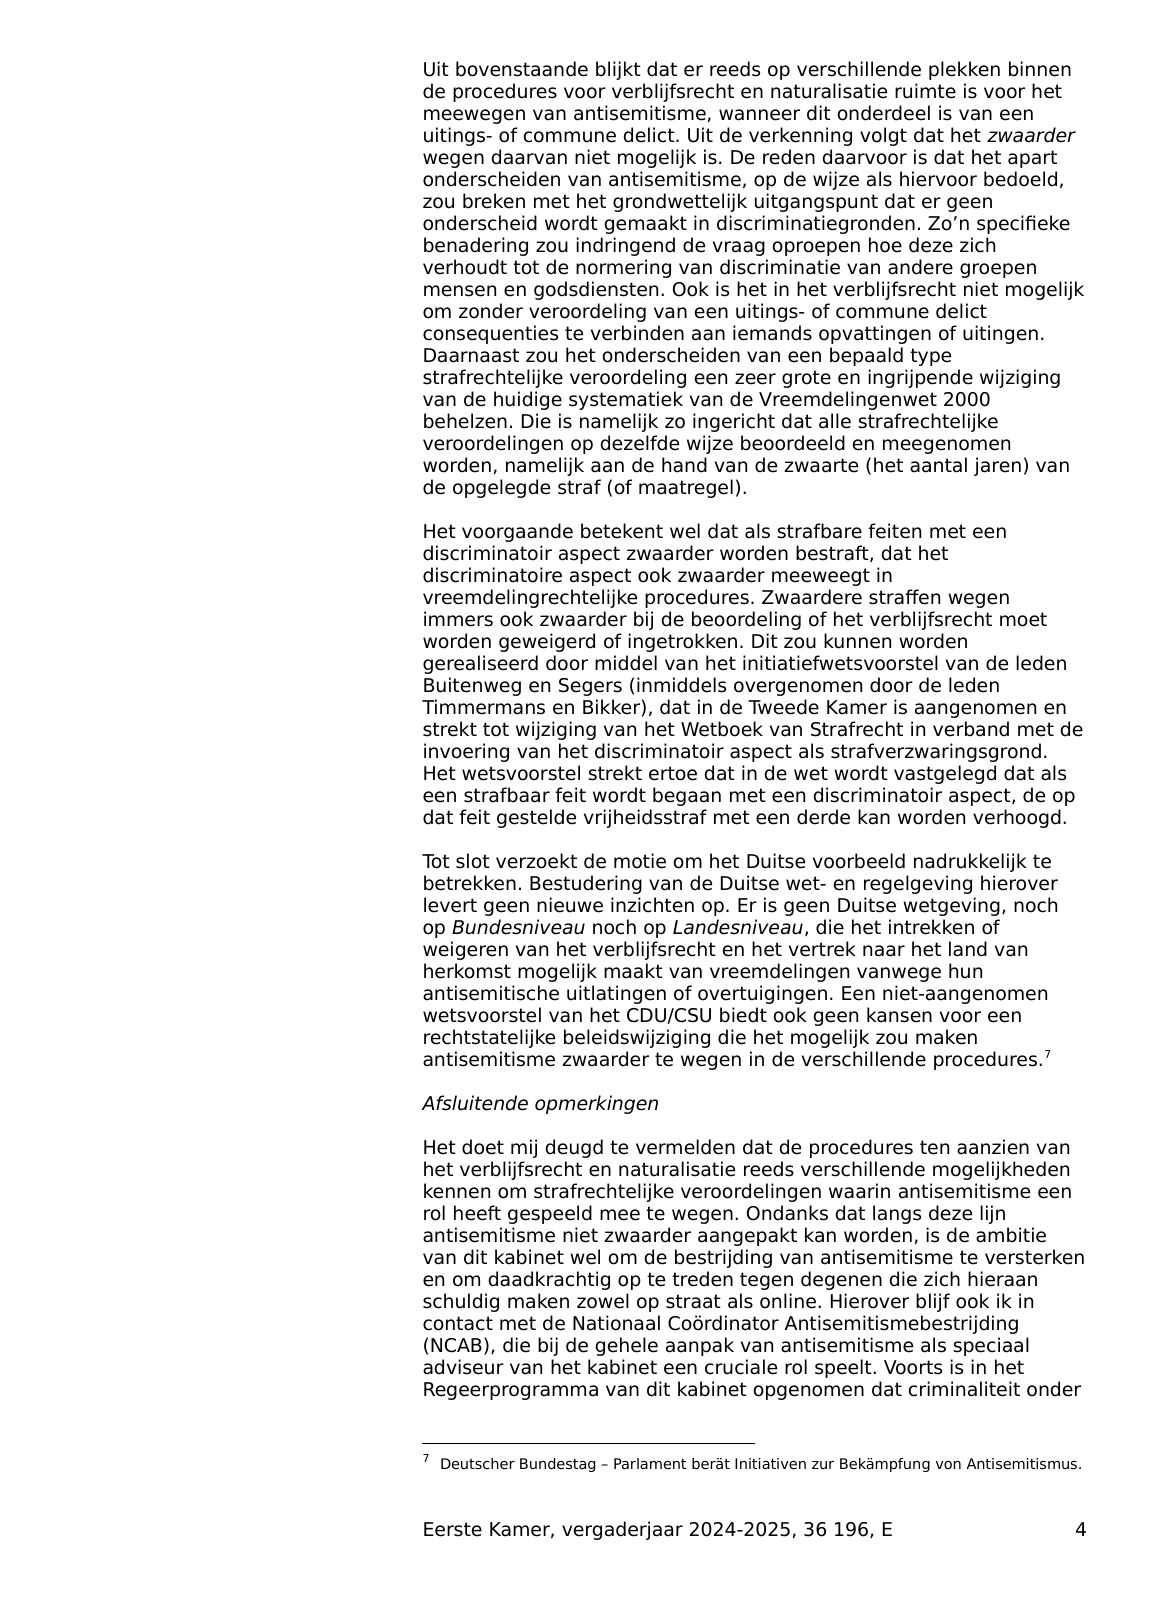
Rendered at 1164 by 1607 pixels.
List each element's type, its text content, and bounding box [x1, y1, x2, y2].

subtitle Afsluitende opmerkingen [422, 1093, 1087, 1115]
text Deutscher Bundestag – Parlament berät Initiativen zur Bekämpfung von Antisemitismus. [422, 1452, 1087, 1474]
text Het voorgaande betekent wel dat als strafbare feiten met een discriminatoir aspect zwaarder worden bestraft, dat het discriminatoire aspect ook zwaarder meeweegt in vreemdelingrechtelijke procedures. Zwaardere straffen wegen immers ook zwaarder bij de beoordeling of het verblijfsrecht moet worden geweigerd of ingetrokken. Dit zou kunnen worden gerealiseerd door middel van het initiatiefwetsvoorstel van de leden Buitenweg en Segers (inmiddels overgenomen door de leden Timmermans en Bikker), dat in de Tweede Kamer is aangenomen en strekt tot wijziging van het Wetboek van Strafrecht in verband met de invoering van het discriminatoir aspect als strafverzwaringsgrond. Het wetsvoorstel strekt ertoe dat in de wet wordt vastgelegd dat als een strafbaar feit wordt begaan met een discriminatoir aspect, de op dat feit gestelde vrijheidsstraf met een derde kan worden verhoogd. [422, 521, 1087, 828]
text Uit bovenstaande blijkt dat er reeds op verschillende plekken binnen de procedures voor verblijfsrecht en naturalisatie ruimte is voor het meewegen van antisemitisme, wanneer dit onderdeel is van een uitings- of commune delict. Uit de verkenning volgt dat het zwaarder wegen daarvan niet mogelijk is. De reden daarvoor is dat het apart onderscheiden van antisemitisme, op de wijze als hiervoor bedoeld, zou breken met het grondwettelijk uitgangspunt dat er geen onderscheid wordt gemaakt in discriminatiegronden. Zo’n specifieke benadering zou indringend de vraag oproepen hoe deze zich verhoudt tot de normering van discriminatie van andere groepen mensen en godsdiensten. Ook is het in het verblijfsrecht niet mogelijk om zonder veroordeling van een uitings- of commune delict consequenties te verbinden aan iemands opvattingen of uitingen. Daarnaast zou het onderscheiden van een bepaald type strafrechtelijke veroordeling een zeer grote en ingrijpende wijziging van de huidige systematiek van de Vreemdelingenwet 2000 behelzen. Die is namelijk zo ingericht dat alle strafrechtelijke veroordelingen op dezelfde wijze beoordeeld en meegenomen worden, namelijk aan de hand van de zwaarte (het aantal jaren) van de opgelegde straf (of maatregel). [422, 59, 1087, 499]
text Tot slot verzoekt de motie om het Duitse voorbeeld nadrukkelijk te betrekken. Bestudering van de Duitse wet- en regelgeving hierover levert geen nieuwe inzichten op. Er is geen Duitse wetgeving, noch op Bundesniveau noch op Landesniveau, die het intrekken of weigeren van het verblijfsrecht en het vertrek naar het land van herkomst mogelijk maakt van vreemdelingen vanwege hun antisemitische uitlatingen of overtuigingen. Een niet-aangenomen wetsvoorstel van het CDU/CSU biedt ook geen kansen voor een rechtstatelijke beleidswijziging die het mogelijk zou maken antisemitisme zwaarder te wegen in de verschillende procedures. [422, 851, 1087, 1071]
text Het doet mij deugd te vermelden dat de procedures ten aanzien van het verblijfsrecht en naturalisatie reeds verschillende mogelijkheden kennen om strafrechtelijke veroordelingen waarin antisemitisme een rol heeft gespeeld mee te wegen. Ondanks dat langs deze lijn antisemitisme niet zwaarder aangepakt kan worden, is de ambitie van dit kabinet wel om de bestrijding van antisemitisme te versterken en om daadkrachtig op te treden tegen degenen die zich hieraan schuldig maken zowel op straat als online. Hierover blijf ook ik in contact met de Nationaal Coördinator Antisemitismebestrijding (NCAB), die bij de gehele aanpak van antisemitisme als speciaal adviseur van het kabinet een cruciale rol speelt. Voorts is in het Regeerprogramma van dit kabinet opgenomen dat criminaliteit onder [422, 1137, 1087, 1401]
